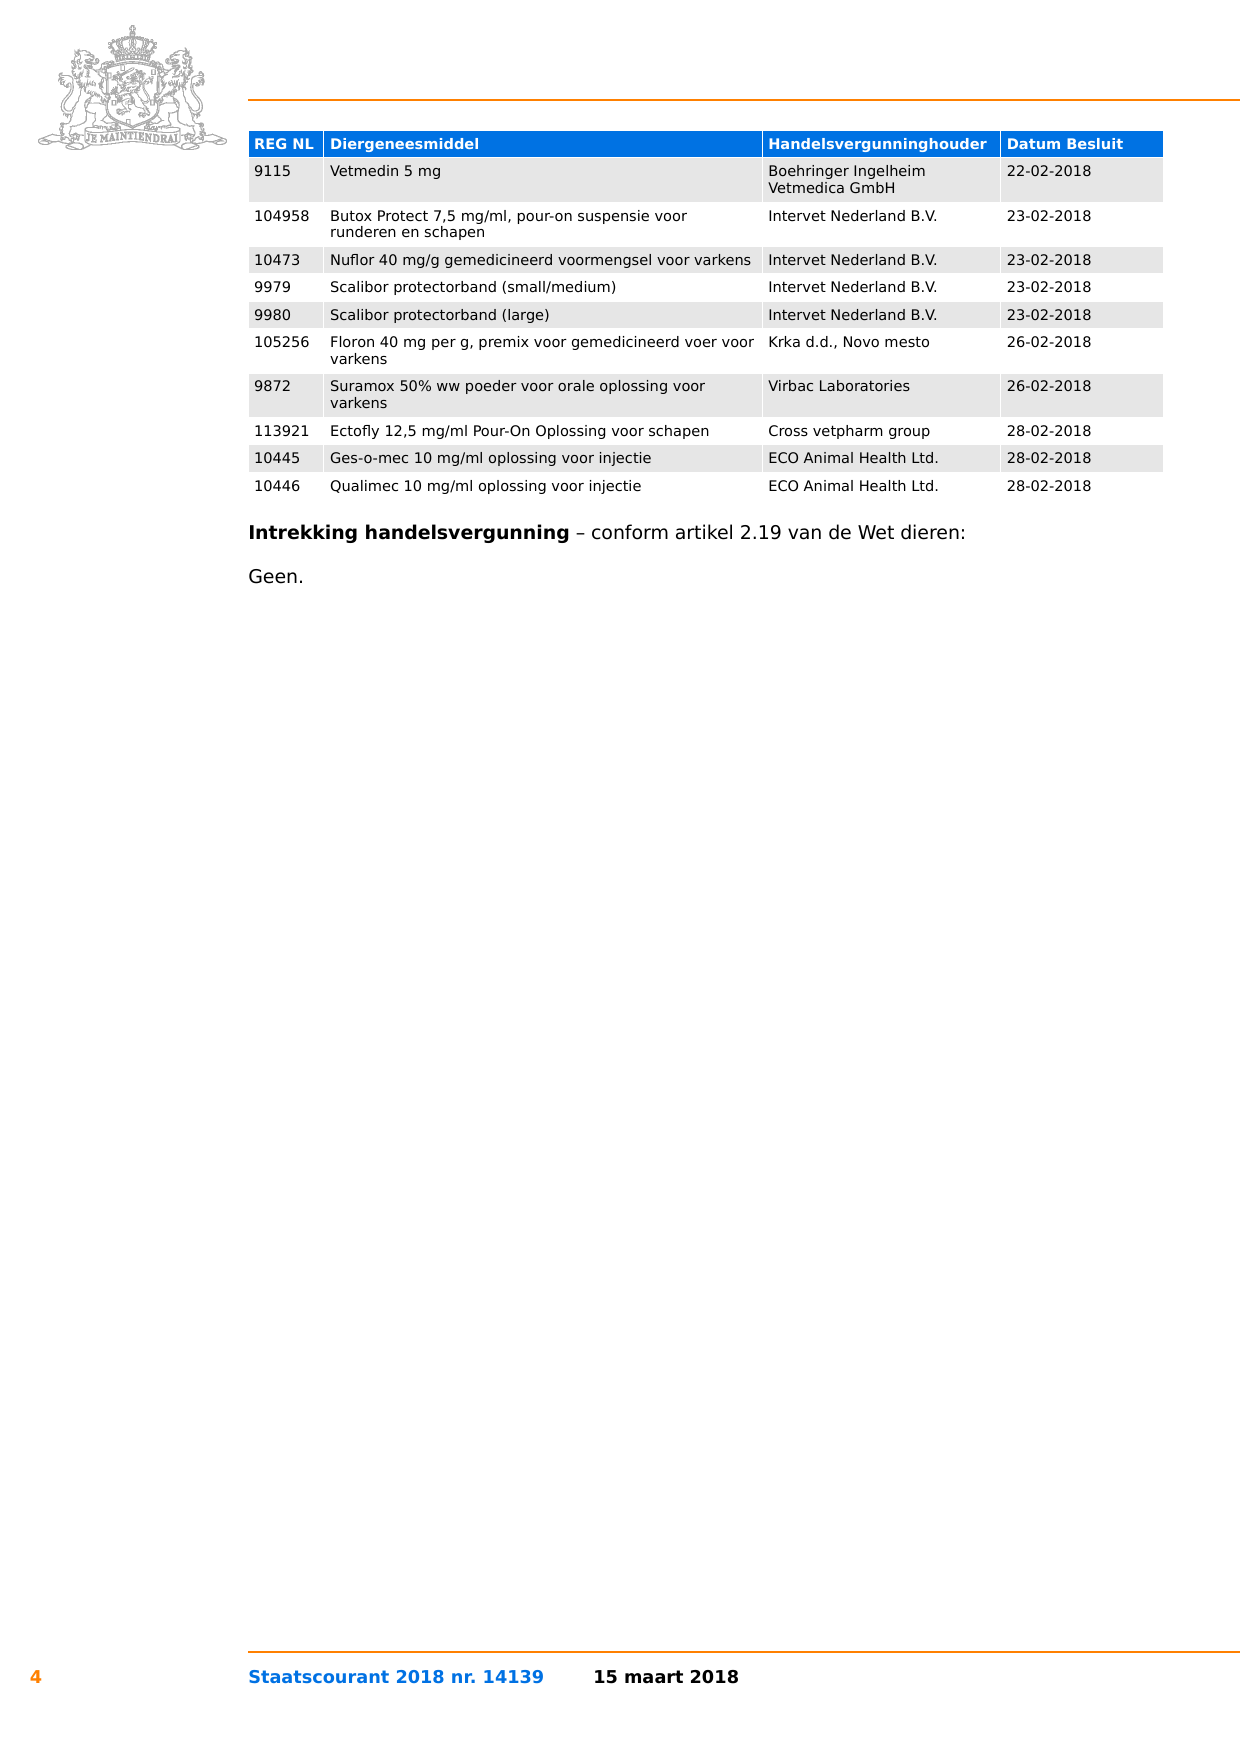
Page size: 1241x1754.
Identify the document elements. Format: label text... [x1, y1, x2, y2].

table_cell 23-02-2018 [1001, 203, 1163, 246]
table_cell Vetmedin 5 mg [324, 158, 762, 202]
table_cell Nuflor 40 mg/g gemedicineerd voormengsel voor varkens [324, 247, 762, 273]
table_cell 28-02-2018 [1001, 445, 1163, 472]
text Geen. [248, 566, 1163, 588]
table_cell 9115 [249, 158, 323, 202]
table_cell Scalibor protectorband (large) [324, 302, 762, 328]
table_cell 23-02-2018 [1001, 247, 1163, 273]
table_cell Intervet Nederland B.V. [763, 302, 1000, 328]
table_cell Virbac Laboratories [763, 374, 1000, 417]
table_header Diergeneesmiddel [324, 131, 762, 157]
table_cell 26-02-2018 [1001, 374, 1163, 417]
table_cell ECO Animal Health Ltd. [763, 473, 1000, 499]
table_cell 9980 [249, 302, 323, 328]
table_cell 26-02-2018 [1001, 329, 1163, 373]
table_cell Ges-o-mec 10 mg/ml oplossing voor injectie [324, 445, 762, 472]
table_cell 10473 [249, 247, 323, 273]
table_cell 22-02-2018 [1001, 158, 1163, 202]
table_cell Qualimec 10 mg/ml oplossing voor injectie [324, 473, 762, 499]
table_cell Butox Protect 7,5 mg/ml, pour-on suspensie voor runderen en schapen [324, 203, 762, 246]
picture [38, 25, 227, 150]
table_cell Intervet Nederland B.V. [763, 203, 1000, 246]
table_cell Cross vetpharm group [763, 418, 1000, 444]
table_cell Ectofly 12,5 mg/ml Pour-On Oplossing voor schapen [324, 418, 762, 444]
table_cell 23-02-2018 [1001, 275, 1163, 301]
table_cell 28-02-2018 [1001, 418, 1163, 444]
table_cell 104958 [249, 203, 323, 246]
table_cell Intervet Nederland B.V. [763, 275, 1000, 301]
table_cell 10446 [249, 473, 323, 499]
table_cell 23-02-2018 [1001, 302, 1163, 328]
table_cell Krka d.d., Novo mesto [763, 329, 1000, 373]
table_header REG NL [249, 131, 323, 157]
table_cell Floron 40 mg per g, premix voor gemedicineerd voer voor varkens [324, 329, 762, 373]
table_cell 10445 [249, 445, 323, 472]
table_cell Boehringer Ingelheim Vetmedica GmbH [763, 158, 1000, 202]
table_cell Intervet Nederland B.V. [763, 247, 1000, 273]
table_cell 9979 [249, 275, 323, 301]
table_cell Suramox 50% ww poeder voor orale oplossing voor varkens [324, 374, 762, 417]
table_cell Scalibor protectorband (small/medium) [324, 275, 762, 301]
table_header Datum Besluit [1001, 131, 1163, 157]
table_cell 105256 [249, 329, 323, 373]
table_cell 28-02-2018 [1001, 473, 1163, 499]
table_cell 9872 [249, 374, 323, 417]
table_header Handelsvergunninghouder [763, 131, 1000, 157]
table_cell ECO Animal Health Ltd. [763, 445, 1000, 472]
text Intrekking handelsvergunning – conform artikel 2.19 van de Wet dieren: [248, 522, 1163, 544]
table_cell 113921 [249, 418, 323, 444]
